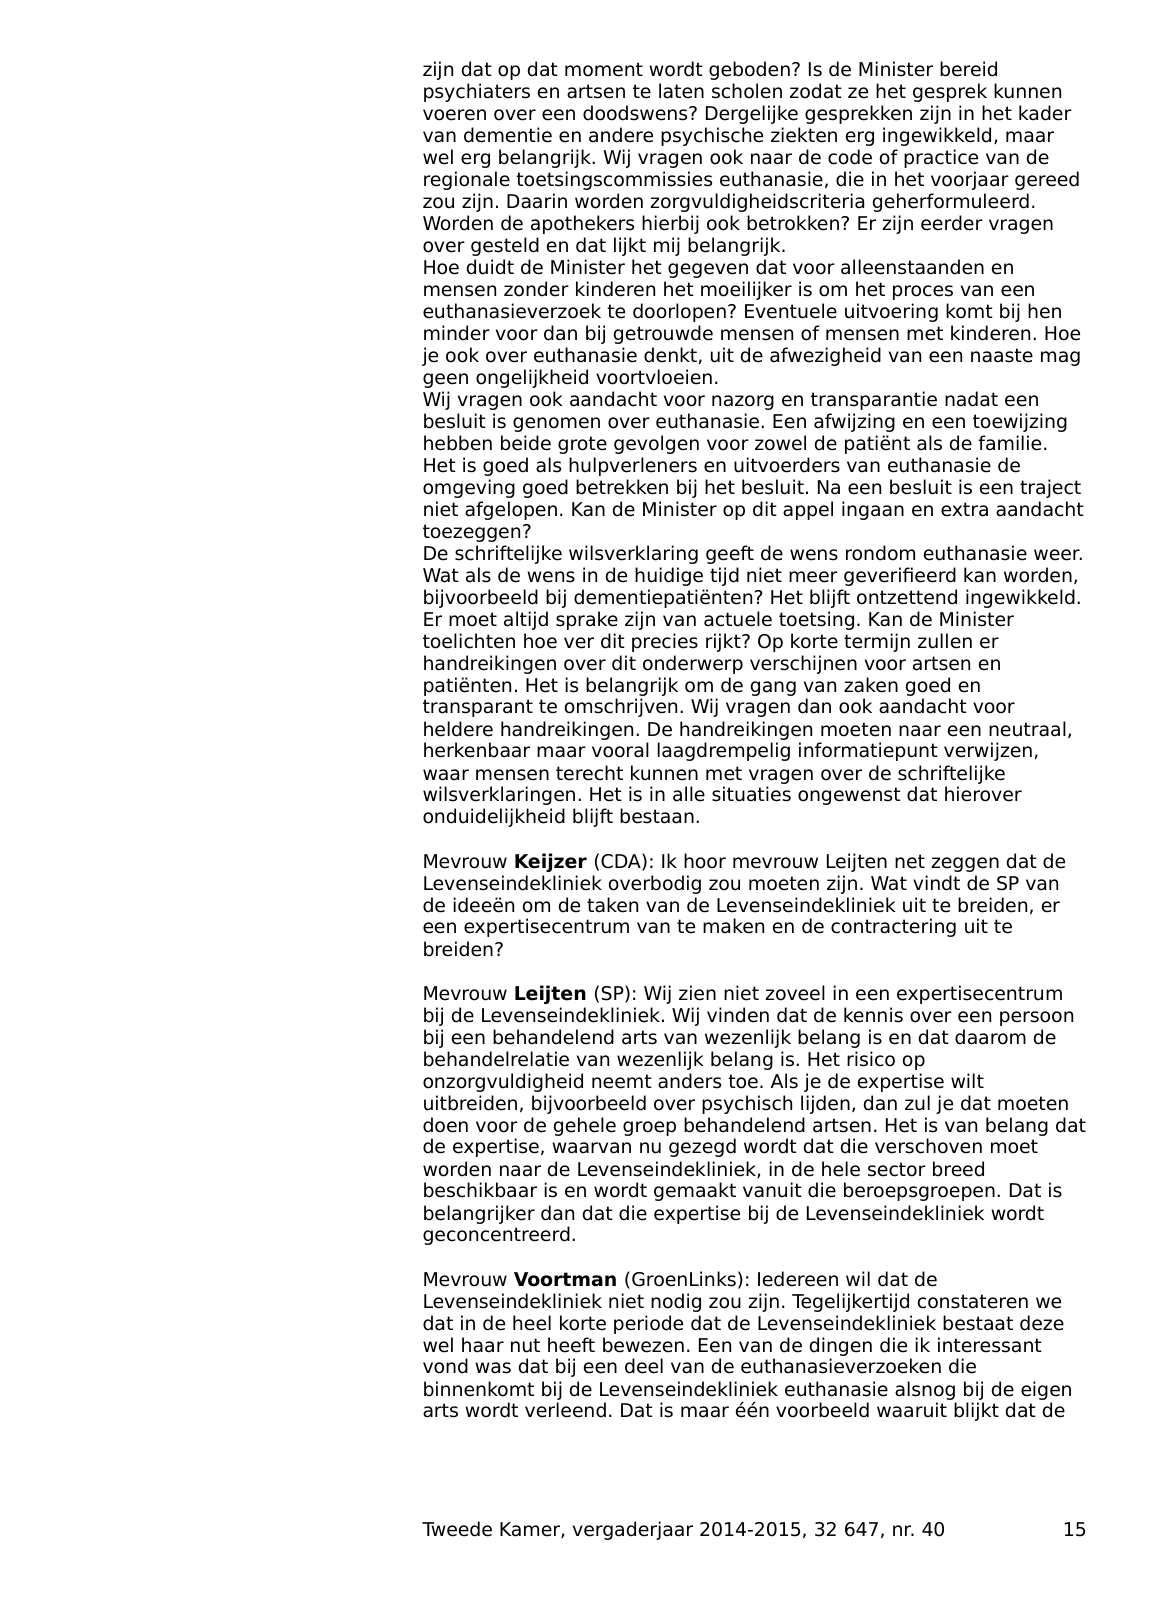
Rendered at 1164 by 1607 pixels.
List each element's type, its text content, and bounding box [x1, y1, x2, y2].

text Mevrouw Leijten (SP): Wij zien niet zoveel in een expertisecentrum bij de Levenseindekliniek. Wij vinden dat de kennis over een persoon bij een behandelend arts van wezenlijk belang is en dat daarom de behandelrelatie van wezenlijk belang is. Het risico op onzorgvuldigheid neemt anders toe. Als je de expertise wilt uitbreiden, bijvoorbeeld over psychisch lijden, dan zul je dat moeten doen voor de gehele groep behandelend artsen. Het is van belang dat de expertise, waarvan nu gezegd wordt dat die verschoven moet worden naar de Levenseindekliniek, in de hele sector breed beschikbaar is en wordt gemaakt vanuit die beroepsgroepen. Dat is belangrijker dan dat die expertise bij de Levenseindekliniek wordt geconcentreerd. [422, 983, 1087, 1246]
text Wij vragen ook aandacht voor nazorg en transparantie nadat een besluit is genomen over euthanasie. Een afwijzing en een toewijzing hebben beide grote gevolgen voor zowel de patiënt als de familie. Het is goed als hulpverleners en uitvoerders van euthanasie de omgeving goed betrekken bij het besluit. Na een besluit is een traject niet afgelopen. Kan de Minister op dit appel ingaan en extra aandacht toezeggen? [422, 389, 1087, 543]
text Hoe duidt de Minister het gegeven dat voor alleenstaanden en mensen zonder kinderen het moeilijker is om het proces van een euthanasieverzoek te doorlopen? Eventuele uitvoering komt bij hen minder voor dan bij getrouwde mensen of mensen met kinderen. Hoe je ook over euthanasie denkt, uit de afwezigheid van een naaste mag geen ongelijkheid voortvloeien. [422, 257, 1087, 389]
text Mevrouw Voortman (GroenLinks): Iedereen wil dat de Levenseindekliniek niet nodig zou zijn. Tegelijkertijd constateren we dat in de heel korte periode dat de Levenseindekliniek bestaat deze wel haar nut heeft bewezen. Een van de dingen die ik interessant vond was dat bij een deel van de euthanasieverzoeken die binnenkomt bij de Levenseindekliniek euthanasie alsnog bij de eigen arts wordt verleend. Dat is maar één voorbeeld waaruit blijkt dat de [422, 1268, 1087, 1422]
text zijn dat op dat moment wordt geboden? Is de Minister bereid psychiaters en artsen te laten scholen zodat ze het gesprek kunnen voeren over een doodswens? Dergelijke gesprekken zijn in het kader van dementie en andere psychische ziekten erg ingewikkeld, maar wel erg belangrijk. Wij vragen ook naar de code of practice van de regionale toetsingscommissies euthanasie, die in het voorjaar gereed zou zijn. Daarin worden zorgvuldigheidscriteria geherformuleerd. Worden de apothekers hierbij ook betrokken? Er zijn eerder vragen over gesteld en dat lijkt mij belangrijk. [422, 59, 1087, 257]
text Mevrouw Keijzer (CDA): Ik hoor mevrouw Leijten net zeggen dat de Levenseindekliniek overbodig zou moeten zijn. Wat vindt de SP van de ideeën om de taken van de Levenseindekliniek uit te breiden, er een expertisecentrum van te maken en de contractering uit te breiden? [422, 851, 1087, 960]
text De schriftelijke wilsverklaring geeft de wens rondom euthanasie weer. Wat als de wens in de huidige tijd niet meer geverifieerd kan worden, bijvoorbeeld bij dementiepatiënten? Het blijft ontzettend ingewikkeld. Er moet altijd sprake zijn van actuele toetsing. Kan de Minister toelichten hoe ver dit precies rijkt? Op korte termijn zullen er handreikingen over dit onderwerp verschijnen voor artsen en patiënten. Het is belangrijk om de gang van zaken goed en transparant te omschrijven. Wij vragen dan ook aandacht voor heldere handreikingen. De handreikingen moeten naar een neutraal, herkenbaar maar vooral laagdrempelig informatiepunt verwijzen, waar mensen terecht kunnen met vragen over de schriftelijke wilsverklaringen. Het is in alle situaties ongewenst dat hierover onduidelijkheid blijft bestaan. [422, 543, 1087, 828]
